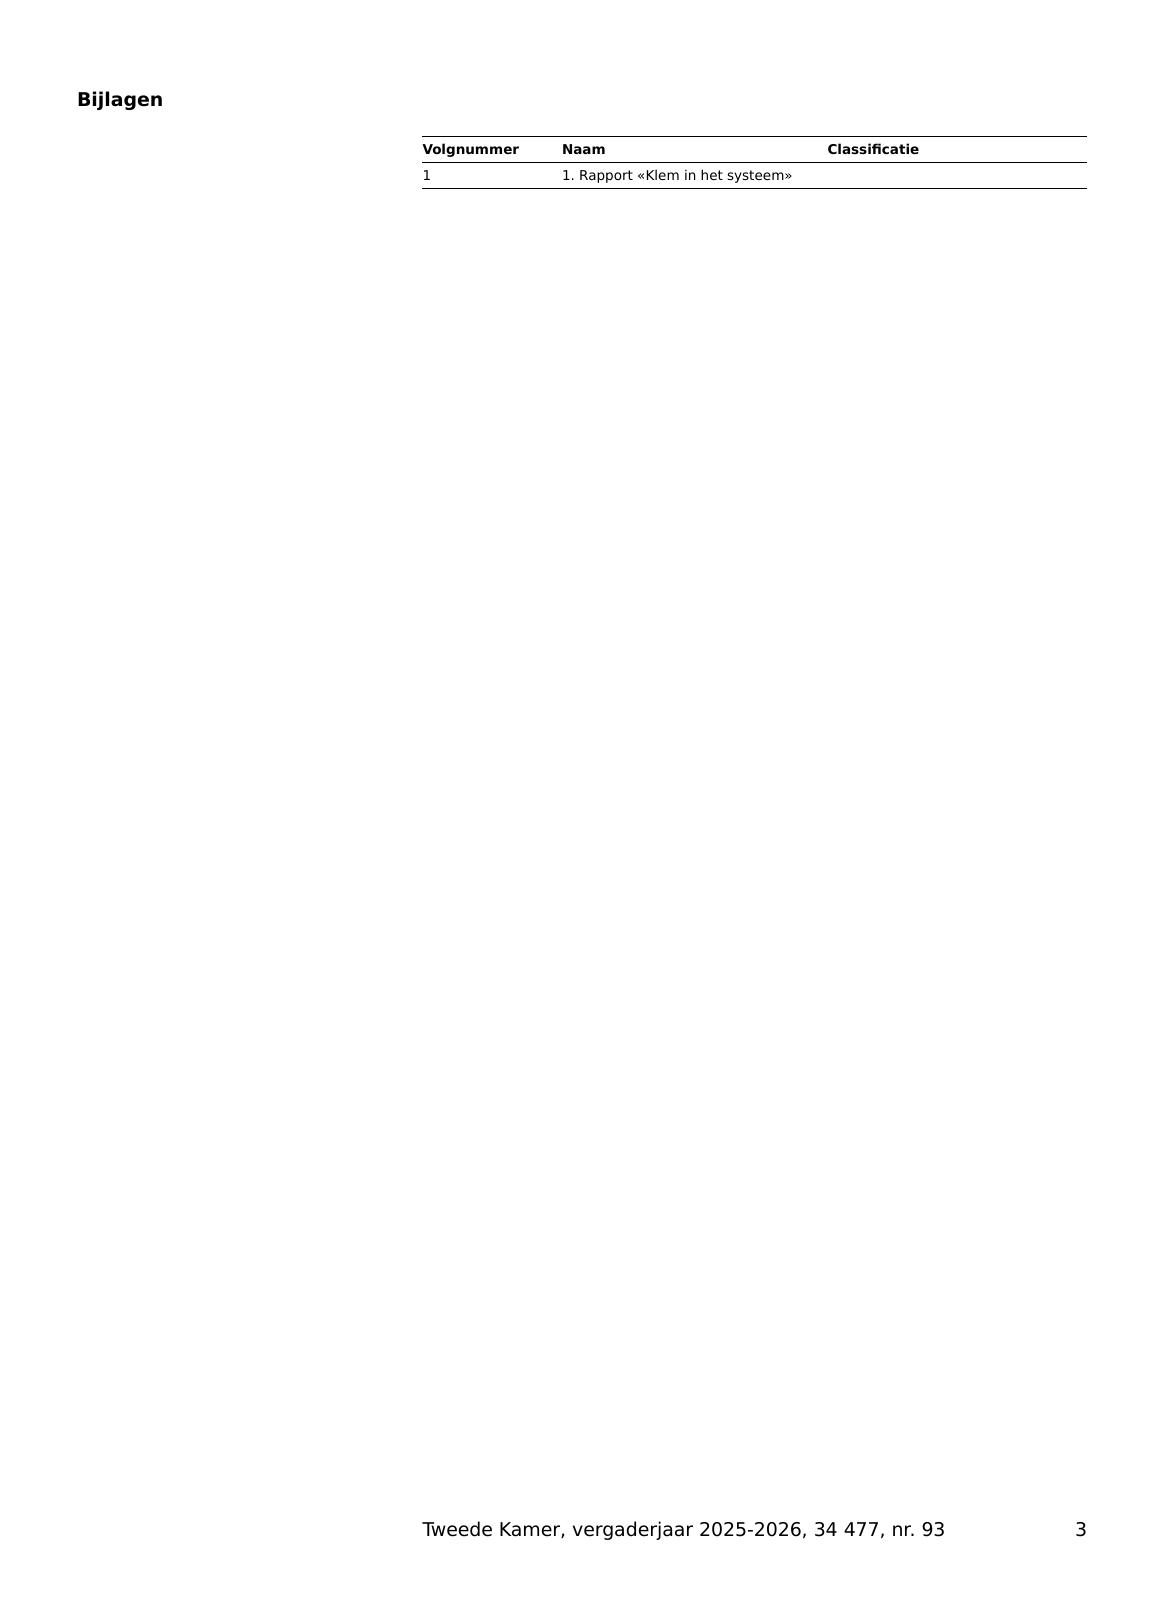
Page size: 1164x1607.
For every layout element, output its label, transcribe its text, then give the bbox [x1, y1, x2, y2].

table_header Volgnummer [422, 137, 556, 162]
table_cell 1. Rapport «Klem in het systeem» [556, 163, 821, 188]
table_cell 1 [422, 163, 556, 188]
subtitle Bijlagen [77, 89, 1087, 111]
table_header Classificatie [821, 137, 1087, 162]
table_header Naam [556, 137, 821, 162]
table_cell [821, 163, 1087, 188]
